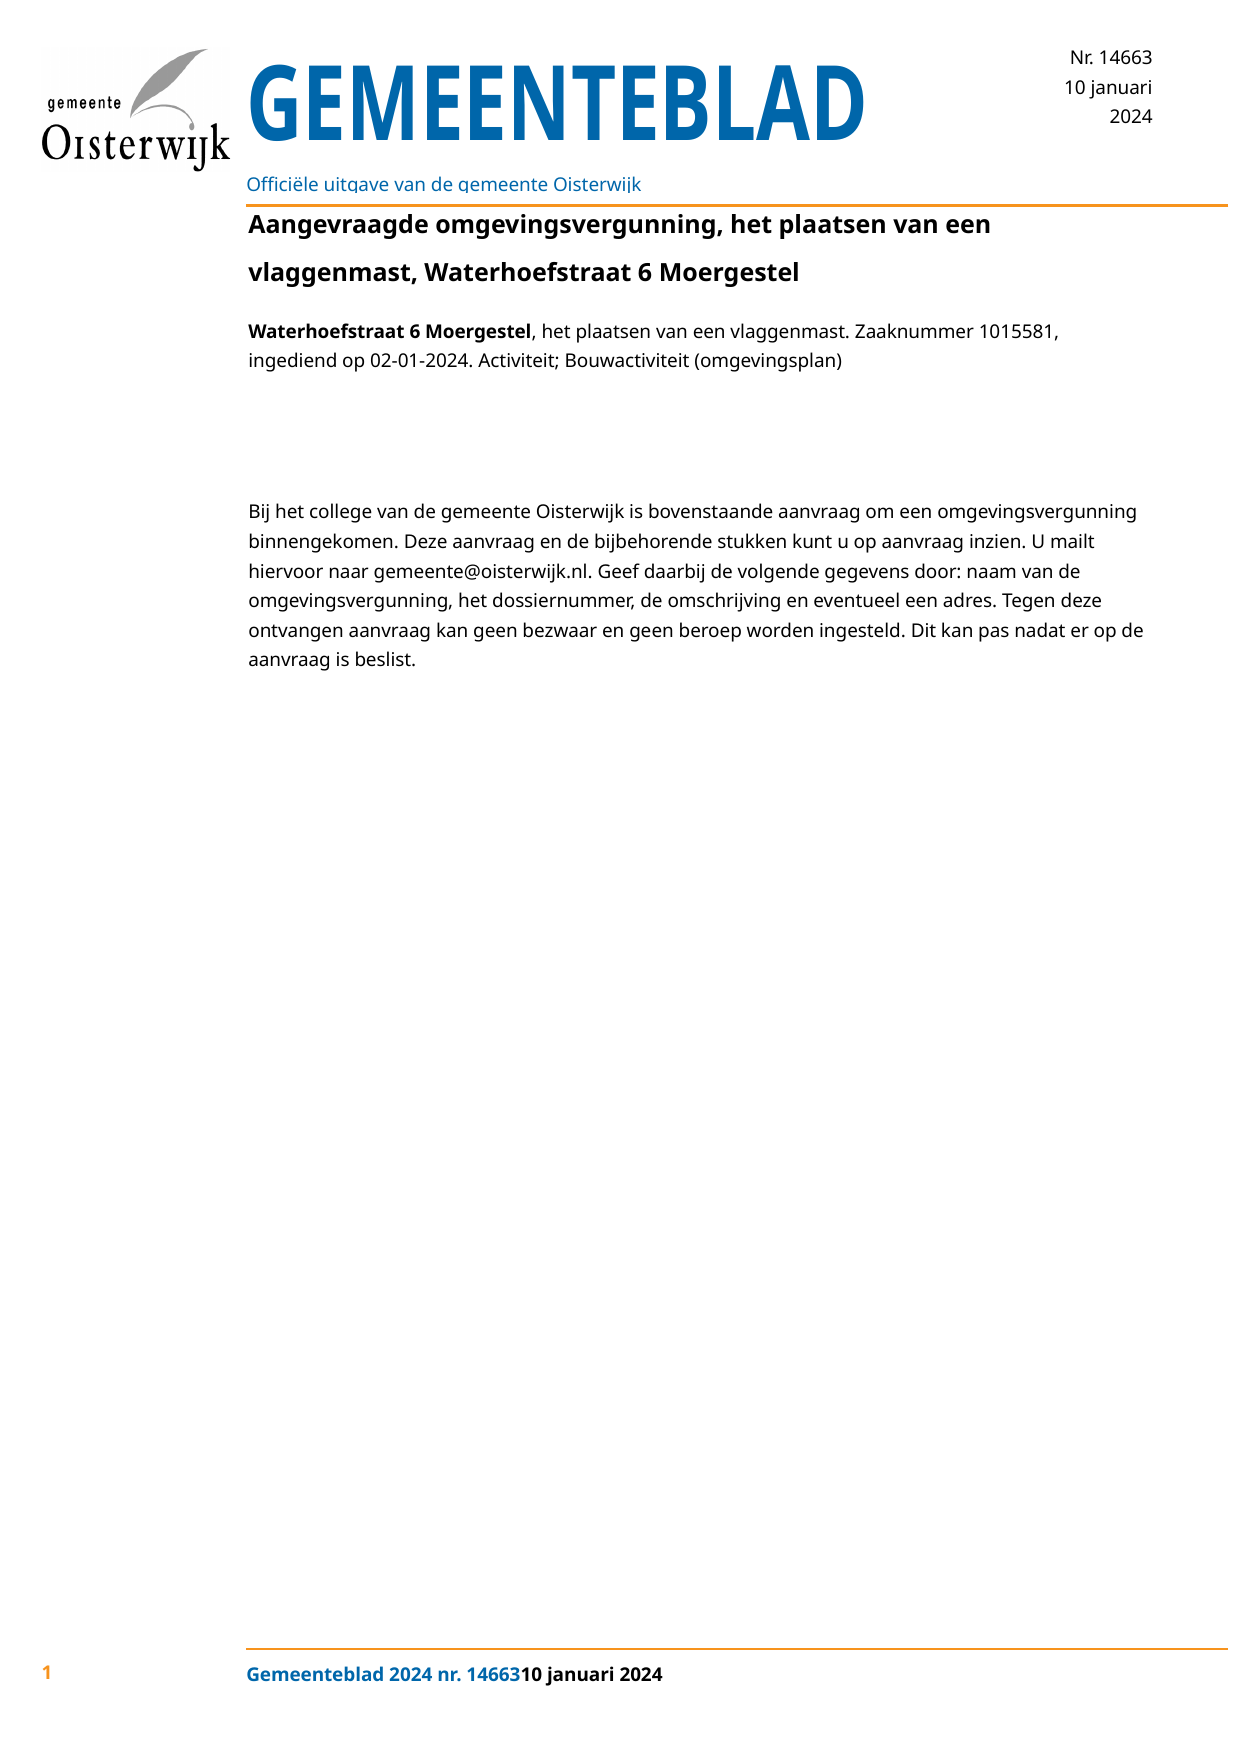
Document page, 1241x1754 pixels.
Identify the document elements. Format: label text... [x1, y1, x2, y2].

text Bij het college van de gemeente Oisterwijk is bovenstaande aanvraag om een omgevingsvergunning binnengekomen. Deze aanvraag en de bijbehorende stukken kunt u op aanvraag inzien. U mailt hiervoor naar gemeente@oisterwijk.nl. Geef daarbij de volgende gegevens door: naam van de omgevingsvergunning, het dossiernummer, de omschrijving en eventueel een adres. Tegen deze ontvangen aanvraag kan geen bezwaar en geen beroep worden ingesteld. Dit kan pas nadat er op de aanvraag is beslist. [248, 499, 1152, 672]
text Aangevraagde omgevingsvergunning, het plaatsen van een vlaggenmast, Waterhoefstraat 6 Moergestel [248, 207, 1152, 288]
text Waterhoefstraat 6 Moergestel, het plaatsen van een vlaggenmast. Zaaknummer 1015581, ingediend op 02-01-2024. Activiteit; Bouwactiviteit (omgevingsplan) [248, 318, 1152, 373]
picture [41, 47, 231, 172]
